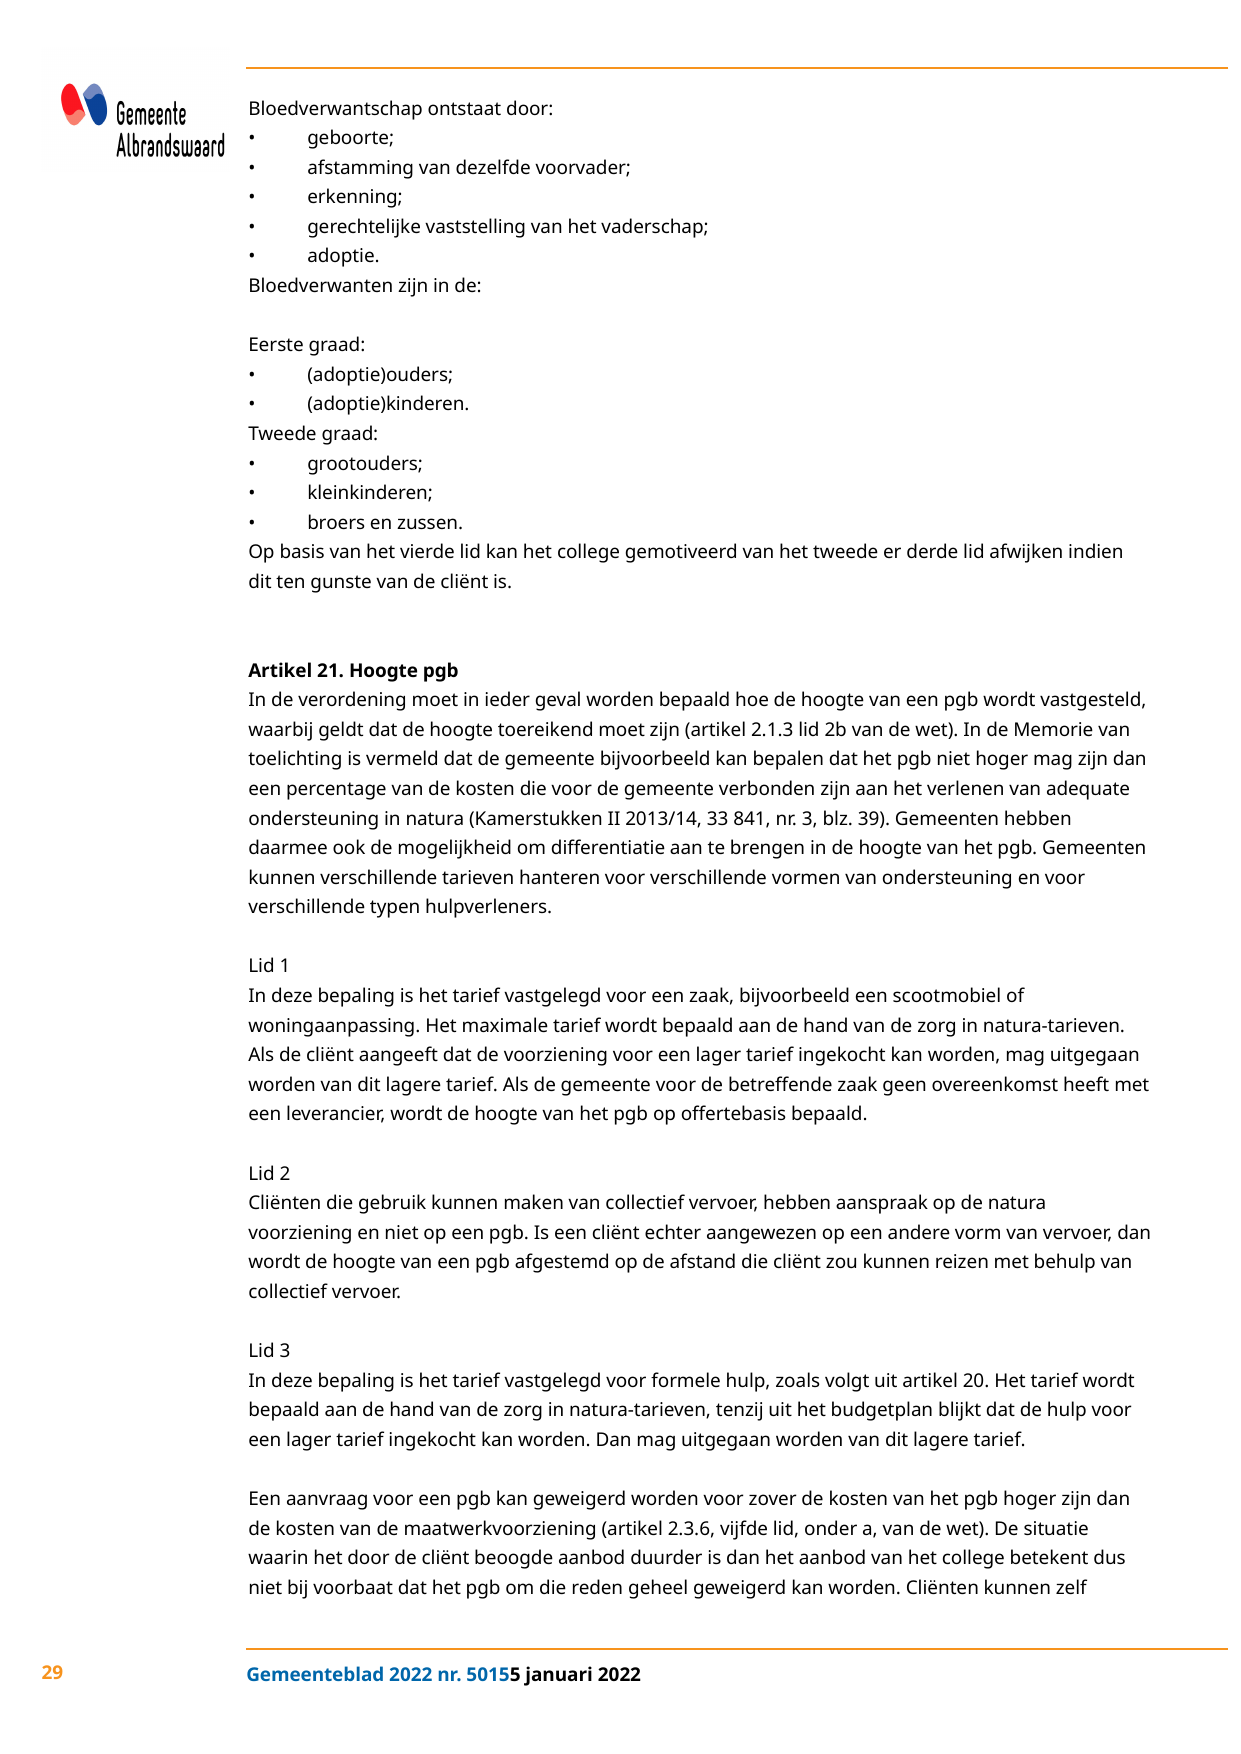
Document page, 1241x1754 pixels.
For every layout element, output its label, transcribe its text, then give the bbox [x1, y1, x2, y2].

list gerechtelijke vaststelling van het vaderschap; [248, 213, 1152, 239]
list kleinkinderen; [248, 479, 1152, 505]
list (adoptie)ouders; [248, 361, 1152, 387]
list erkenning; [248, 183, 1152, 209]
text In deze bepaling is het tarief vastgelegd voor formele hulp, zoals volgt uit artikel 20. Het tarief wordt bepaald aan de hand van de zorg in natura-tarieven, tenzij uit het budgetplan blijkt dat de hulp voor een lager tarief ingekocht kan worden. Dan mag uitgegaan worden van dit lagere tarief. [248, 1367, 1152, 1452]
text Eerste graad: [248, 331, 1152, 357]
text In deze bepaling is het tarief vastgelegd voor een zaak, bijvoorbeeld een scootmobiel of woningaanpassing. Het maximale tarief wordt bepaald aan de hand van de zorg in natura-tarieven. Als de cliënt aangeeft dat de voorziening voor een lager tarief ingekocht kan worden, mag uitgegaan worden van dit lagere tarief. Als de gemeente voor de betreffende zaak geen overeenkomst heeft met een leverancier, wordt de hoogte van het pgb op offertebasis bepaald. [248, 982, 1152, 1126]
text Op basis van het vierde lid kan het college gemotiveerd van het tweede er derde lid afwijken indien dit ten gunste van de cliënt is. [248, 538, 1152, 594]
list (adoptie)kinderen. [248, 391, 1152, 416]
text Lid 3 [248, 1337, 1152, 1363]
text Tweede graad: [248, 420, 1152, 446]
text Een aanvraag voor een pgb kan geweigerd worden voor zover de kosten van het pgb hoger zijn dan de kosten van de maatwerkvoorziening (artikel 2.3.6, vijfde lid, onder a, van de wet). De situatie waarin het door de cliënt beoogde aanbod duurder is dan het aanbod van het college betekent dus niet bij voorbaat dat het pgb om die reden geheel geweigerd kan worden. Cliënten kunnen zelf [248, 1485, 1152, 1600]
list broers en zussen. [248, 509, 1152, 535]
text Bloedverwantschap ontstaat door: [248, 95, 1152, 121]
list afstamming van dezelfde voorvader; [248, 154, 1152, 180]
text In de verordening moet in ieder geval worden bepaald hoe de hoogte van een pgb wordt vastgesteld, waarbij geldt dat de hoogte toereikend moet zijn (artikel 2.1.3 lid 2b van de wet). In de Memorie van toelichting is vermeld dat de gemeente bijvoorbeeld kan bepalen dat het pgb niet hoger mag zijn dan een percentage van de kosten die voor de gemeente verbonden zijn aan het verlenen van adequate ondersteuning in natura (Kamerstukken II 2013/14, 33 841, nr. 3, blz. 39). Gemeenten hebben daarmee ook de mogelijkheid om differentiatie aan te brengen in de hoogte van het pgb. Gemeenten kunnen verschillende tarieven hanteren voor verschillende vormen van ondersteuning en voor verschillende typen hulpverleners. [248, 686, 1152, 919]
text Cliënten die gebruik kunnen maken van collectief vervoer, hebben aanspraak op de natura voorziening en niet op een pgb. Is een cliënt echter aangewezen op een andere vorm van vervoer, dan wordt de hoogte van een pgb afgestemd op de afstand die cliënt zou kunnen reizen met behulp van collectief vervoer. [248, 1189, 1152, 1304]
text Bloedverwanten zijn in de: [248, 272, 1152, 298]
list grootouders; [248, 450, 1152, 476]
picture [41, 47, 231, 172]
text Lid 2 [248, 1160, 1152, 1186]
list geboorte; [248, 124, 1152, 150]
text Lid 1 [248, 953, 1152, 978]
text Artikel 21. Hoogte pgb [248, 657, 1152, 683]
list adoptie. [248, 243, 1152, 268]
